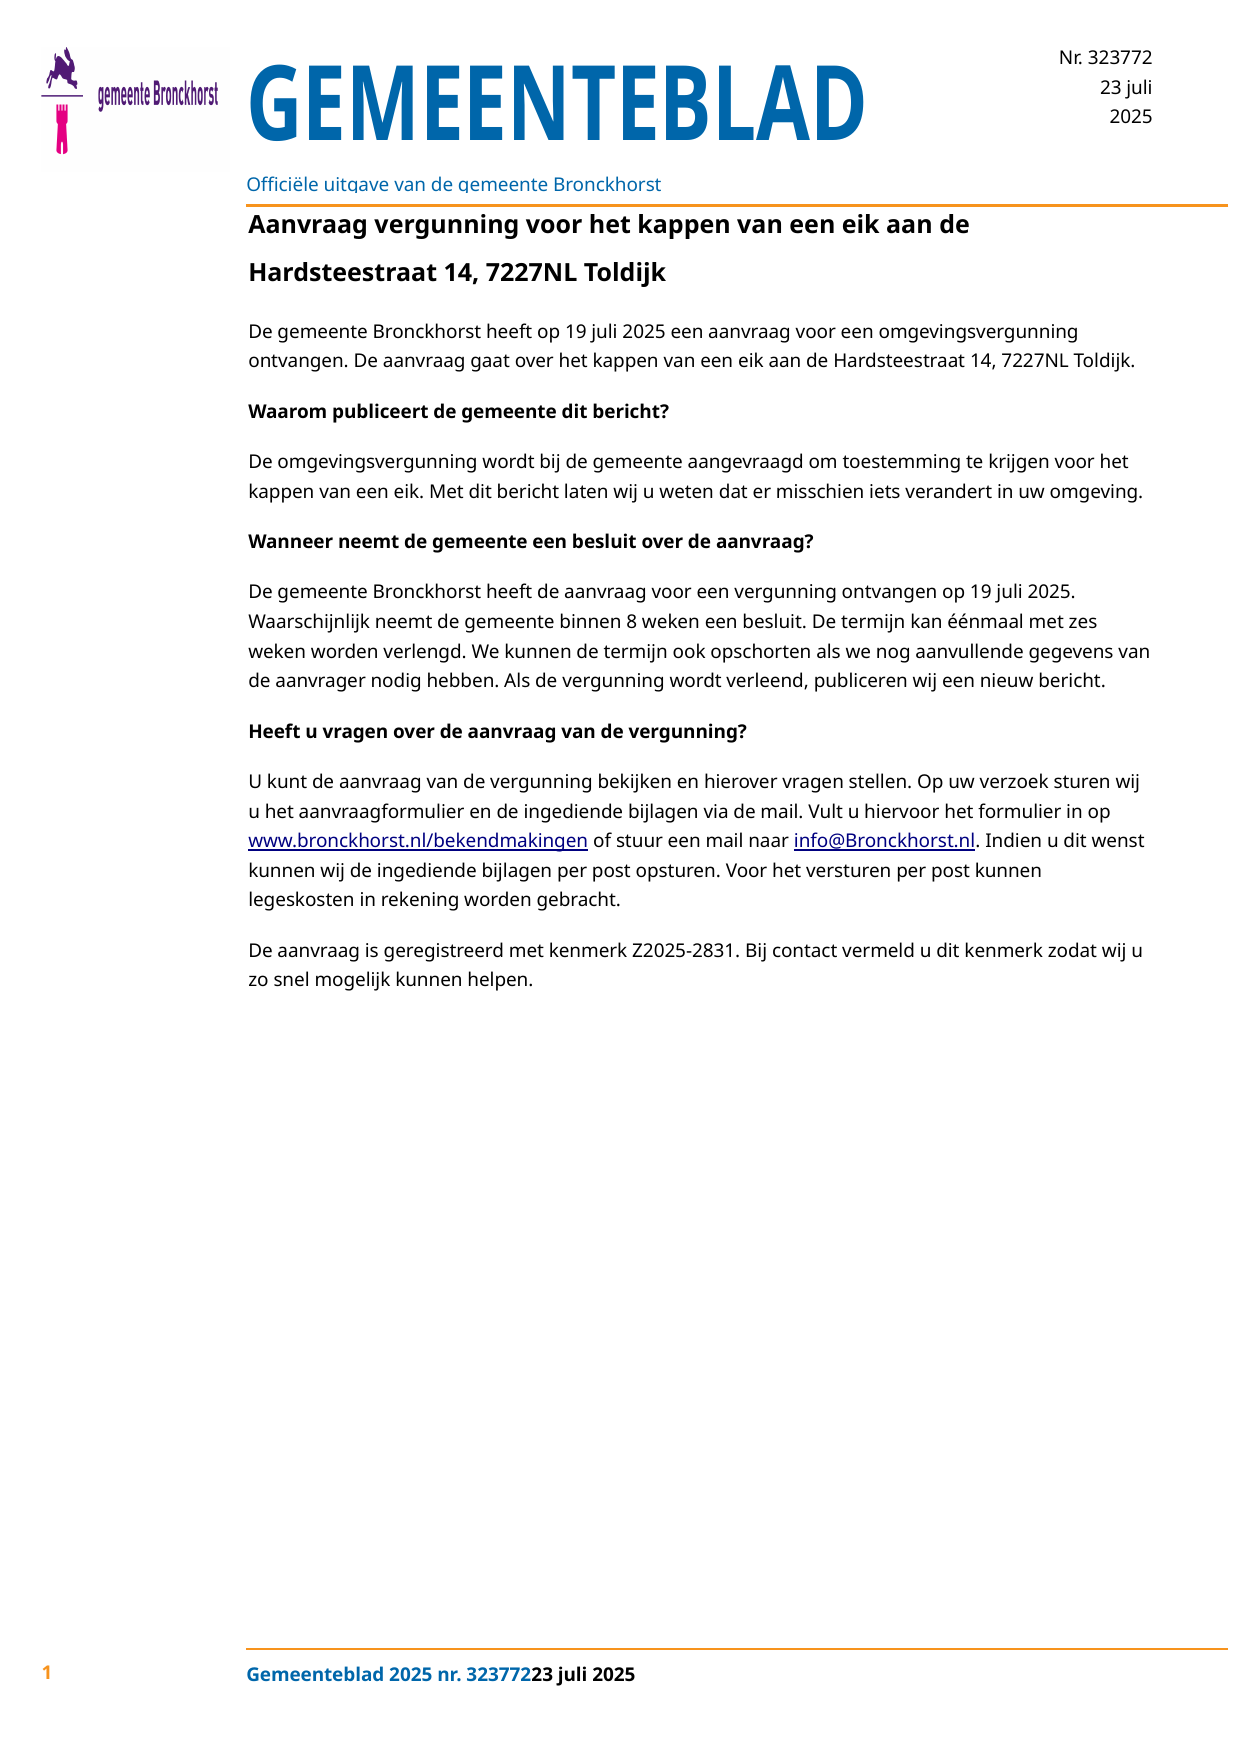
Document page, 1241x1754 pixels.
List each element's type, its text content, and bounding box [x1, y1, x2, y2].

text De aanvraag is geregistreerd met kenmerk Z2025-2831. Bij contact vermeld u dit kenmerk zodat wij u zo snel mogelijk kunnen helpen. [248, 937, 1152, 992]
text U kunt de aanvraag van de vergunning bekijken en hierover vragen stellen. Op uw verzoek sturen wij u het aanvraagformulier en de ingediende bijlagen via de mail. Vult u hiervoor het formulier in op www.bronckhorst.nl/bekendmakingen of stuur een mail naar info@Bronckhorst.nl. Indien u dit wenst kunnen wij de ingediende bijlagen per post opsturen. Voor het versturen per post kunnen legeskosten in rekening worden gebracht. [248, 768, 1152, 912]
text Waarom publiceert de gemeente dit bericht? [248, 398, 1152, 424]
text Wanneer neemt de gemeente een besluit over de aanvraag? [248, 528, 1152, 554]
text Heeft u vragen over de aanvraag van de vergunning? [248, 718, 1152, 744]
picture [41, 47, 231, 172]
text De gemeente Bronckhorst heeft de aanvraag voor een vergunning ontvangen op 19 juli 2025. Waarschijnlijk neemt de gemeente binnen 8 weken een besluit. De termijn kan éénmaal met zes weken worden verlengd. We kunnen de termijn ook opschorten als we nog aanvullende gegevens van de aanvrager nodig hebben. Als de vergunning wordt verleend, publiceren wij een nieuw bericht. [248, 579, 1152, 693]
text De gemeente Bronckhorst heeft op 19 juli 2025 een aanvraag voor een omgevingsvergunning ontvangen. De aanvraag gaat over het kappen van een eik aan de Hardsteestraat 14, 7227NL Toldijk. [248, 318, 1152, 373]
text Aanvraag vergunning voor het kappen van een eik aan de Hardsteestraat 14, 7227NL Toldijk [248, 207, 1152, 288]
text De omgevingsvergunning wordt bij de gemeente aangevraagd om toestemming te krijgen voor het kappen van een eik. Met dit bericht laten wij u weten dat er misschien iets verandert in uw omgeving. [248, 448, 1152, 504]
